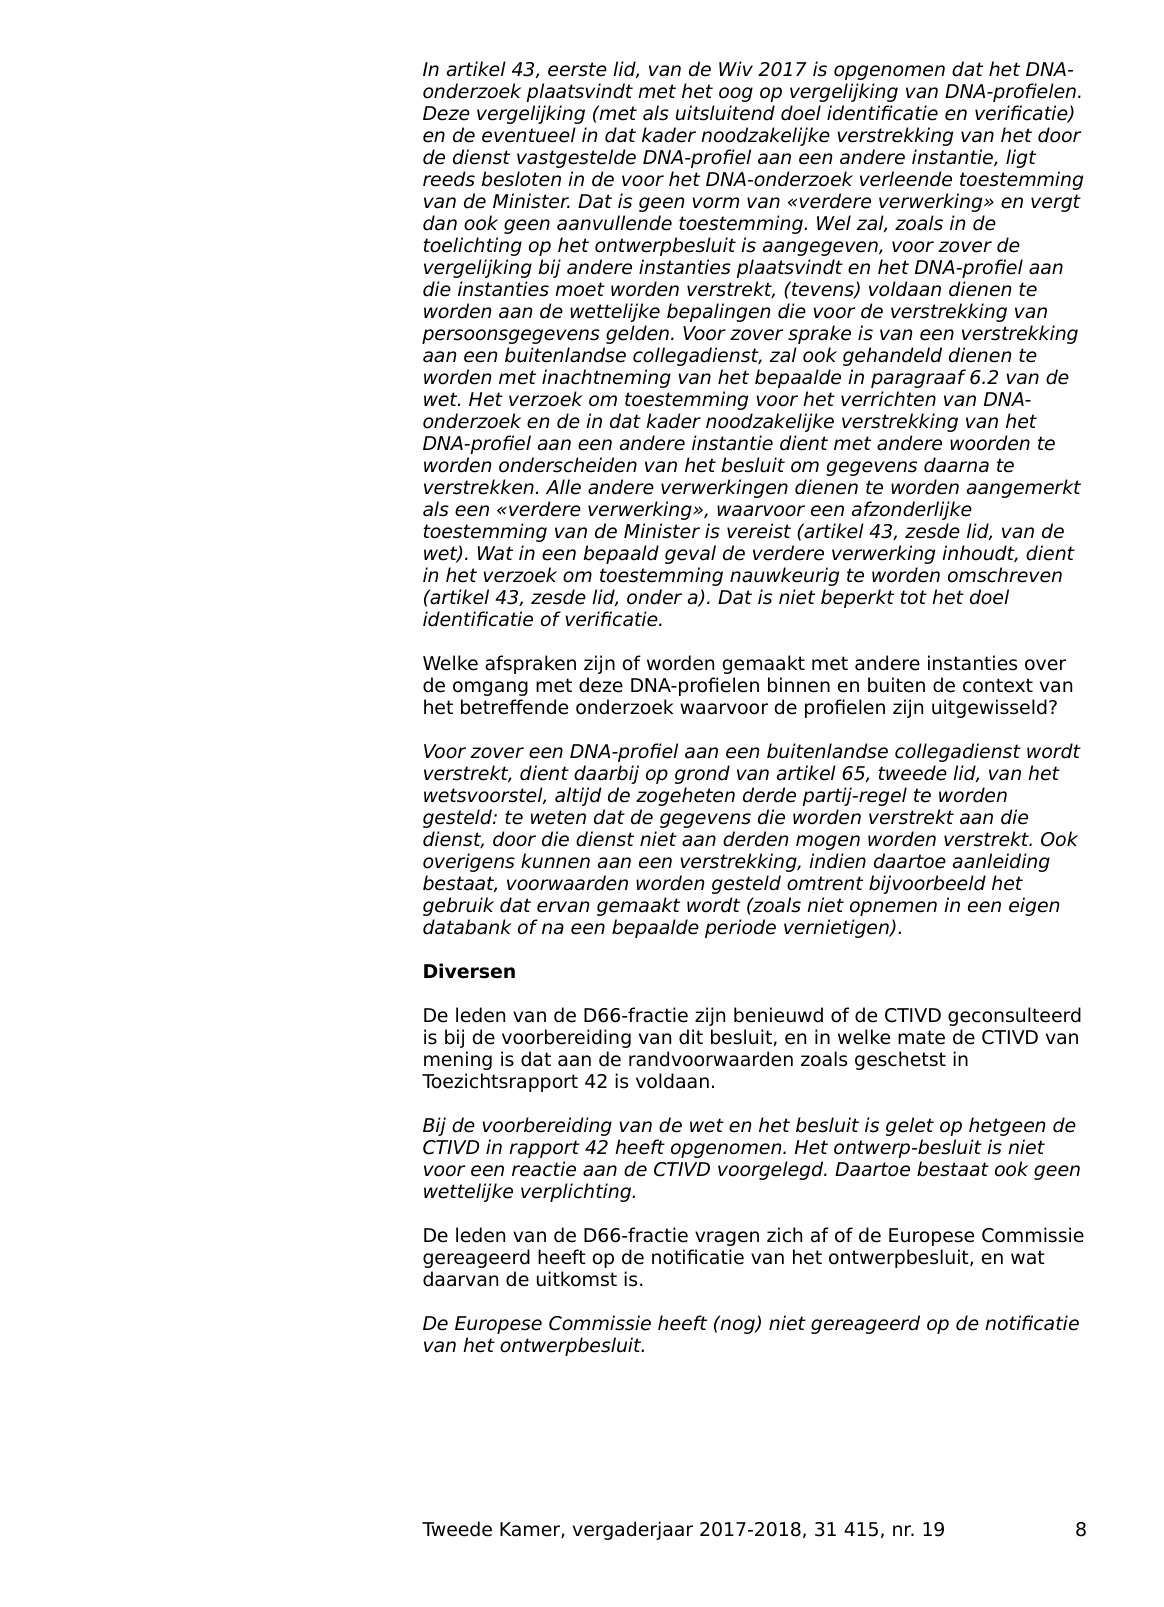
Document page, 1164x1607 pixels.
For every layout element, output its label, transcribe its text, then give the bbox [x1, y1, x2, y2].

text Voor zover een DNA-profiel aan een buitenlandse collegadienst wordt verstrekt, dient daarbij op grond van artikel 65, tweede lid, van het wetsvoorstel, altijd de zogeheten derde partij-regel te worden gesteld: te weten dat de gegevens die worden verstrekt aan die dienst, door die dienst niet aan derden mogen worden verstrekt. Ook overigens kunnen aan een verstrekking, indien daartoe aanleiding bestaat, voorwaarden worden gesteld omtrent bijvoorbeeld het gebruik dat ervan gemaakt wordt (zoals niet opnemen in een eigen databank of na een bepaalde periode vernietigen). [422, 741, 1087, 939]
text In artikel 43, eerste lid, van de Wiv 2017 is opgenomen dat het DNA-onderzoek plaatsvindt met het oog op vergelijking van DNA-profielen. Deze vergelijking (met als uitsluitend doel identificatie en verificatie) en de eventueel in dat kader noodzakelijke verstrekking van het door de dienst vastgestelde DNA-profiel aan een andere instantie, ligt reeds besloten in de voor het DNA-onderzoek verleende toestemming van de Minister. Dat is geen vorm van «verdere verwerking» en vergt dan ook geen aanvullende toestemming. Wel zal, zoals in de toelichting op het ontwerpbesluit is aangegeven, voor zover de vergelijking bij andere instanties plaatsvindt en het DNA-profiel aan die instanties moet worden verstrekt, (tevens) voldaan dienen te worden aan de wettelijke bepalingen die voor de verstrekking van persoonsgegevens gelden. Voor zover sprake is van een verstrekking aan een buitenlandse collegadienst, zal ook gehandeld dienen te worden met inachtneming van het bepaalde in paragraaf 6.2 van de wet. Het verzoek om toestemming voor het verrichten van DNA-onderzoek en de in dat kader noodzakelijke verstrekking van het DNA-profiel aan een andere instantie dient met andere woorden te worden onderscheiden van het besluit om gegevens daarna te verstrekken. Alle andere verwerkingen dienen te worden aangemerkt als een «verdere verwerking», waarvoor een afzonderlijke toestemming van de Minister is vereist (artikel 43, zesde lid, van de wet). Wat in een bepaald geval de verdere verwerking inhoudt, dient in het verzoek om toestemming nauwkeurig te worden omschreven (artikel 43, zesde lid, onder a). Dat is niet beperkt tot het doel identificatie of verificatie. [422, 59, 1087, 631]
text Welke afspraken zijn of worden gemaakt met andere instanties over de omgang met deze DNA-profielen binnen en buiten de context van het betreffende onderzoek waarvoor de profielen zijn uitgewisseld? [422, 653, 1087, 719]
text De leden van de D66-fractie zijn benieuwd of de CTIVD geconsulteerd is bij de voorbereiding van dit besluit, en in welke mate de CTIVD van mening is dat aan de randvoorwaarden zoals geschetst in Toezichtsrapport 42 is voldaan. [422, 1005, 1087, 1093]
text De Europese Commissie heeft (nog) niet gereageerd op de notificatie van het ontwerpbesluit. [422, 1313, 1087, 1357]
subtitle Diversen [422, 961, 1087, 983]
text De leden van de D66-fractie vragen zich af of de Europese Commissie gereageerd heeft op de notificatie van het ontwerpbesluit, en wat daarvan de uitkomst is. [422, 1225, 1087, 1291]
text Bij de voorbereiding van de wet en het besluit is gelet op hetgeen de CTIVD in rapport 42 heeft opgenomen. Het ontwerp-besluit is niet voor een reactie aan de CTIVD voorgelegd. Daartoe bestaat ook geen wettelijke verplichting. [422, 1115, 1087, 1203]
